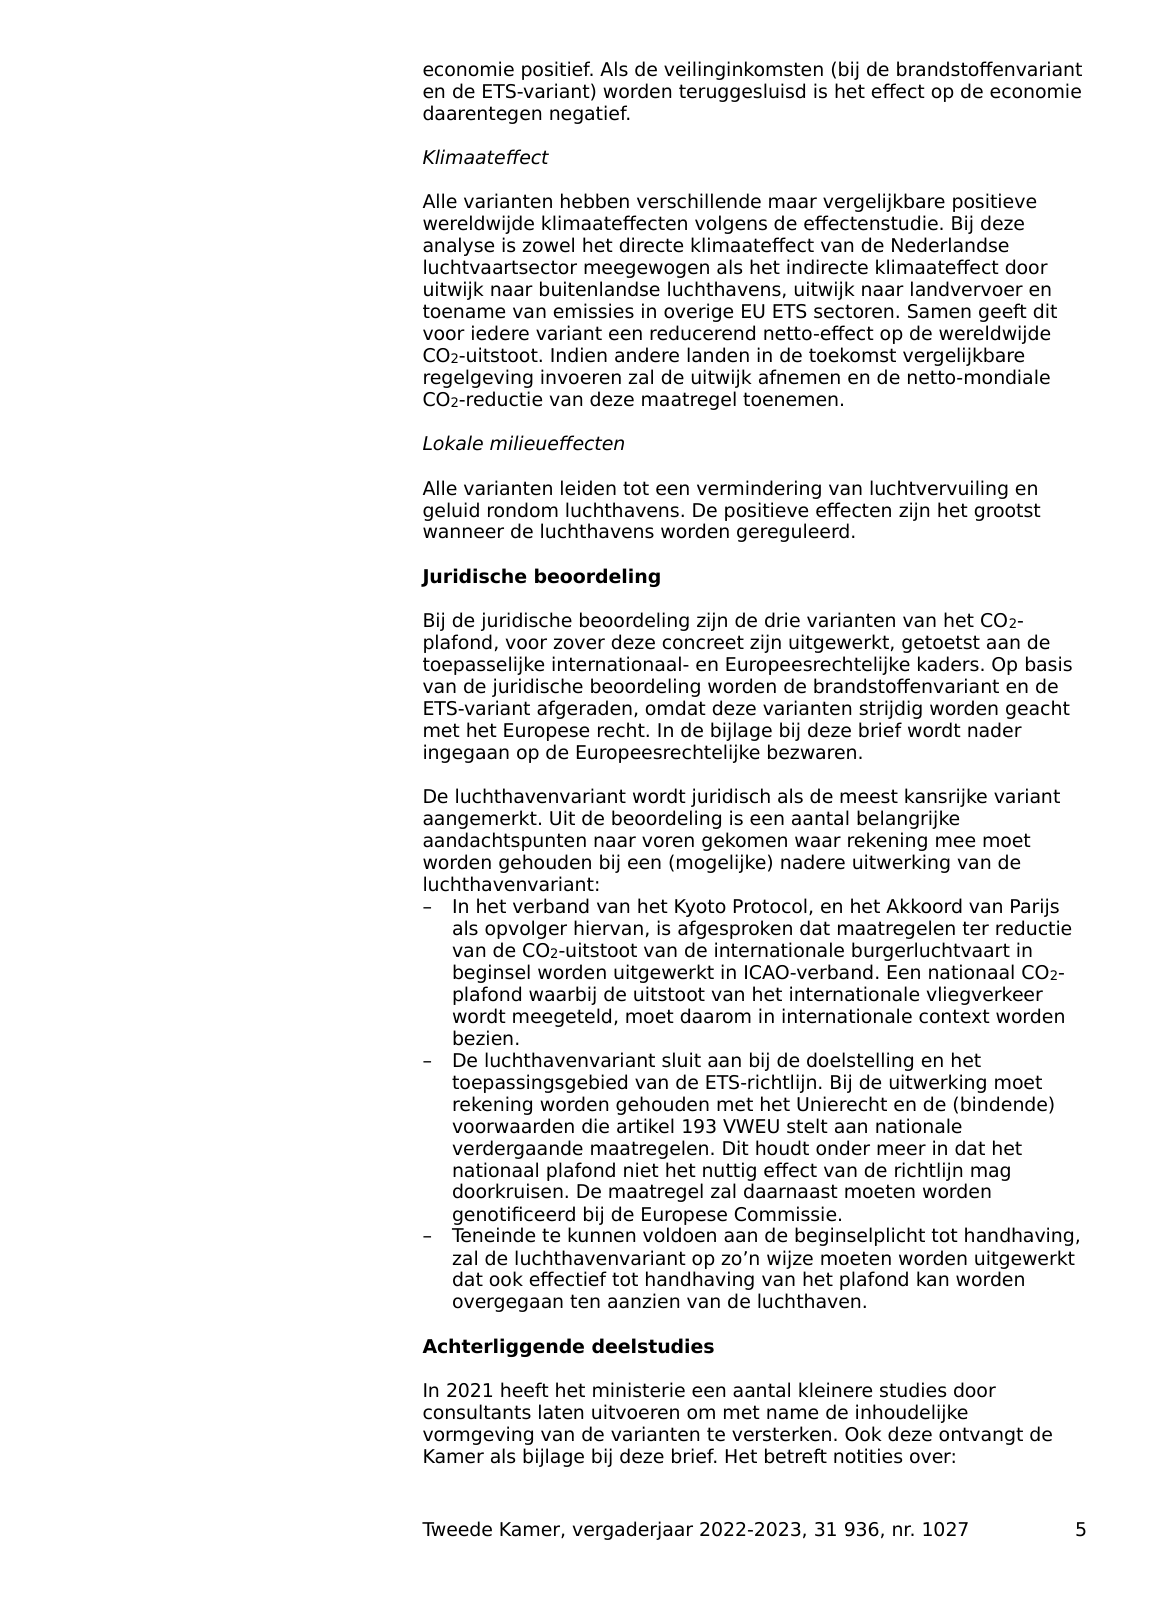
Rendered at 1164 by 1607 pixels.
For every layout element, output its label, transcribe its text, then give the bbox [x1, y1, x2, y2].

subtitle Achterliggende deelstudies [422, 1336, 1087, 1357]
text Alle varianten leiden tot een vermindering van luchtvervuiling en geluid rondom luchthavens. De positieve effecten zijn het grootst wanneer de luchthavens worden gereguleerd. [422, 477, 1087, 543]
text In 2021 heeft het ministerie een aantal kleinere studies door consultants laten uitvoeren om met name de inhoudelijke vormgeving van de varianten te versterken. Ook deze ontvangt de Kamer als bijlage bij deze brief. Het betreft notities over: [422, 1380, 1087, 1468]
text – De luchthavenvariant sluit aan bij de doelstelling en het toepassingsgebied van de ETS-richtlijn. Bij de uitwerking moet rekening worden gehouden met het Unierecht en de (bindende) voorwaarden die artikel 193 VWEU stelt aan nationale verdergaande maatregelen. Dit houdt onder meer in dat het nationaal plafond niet het nuttig effect van de richtlijn mag doorkruisen. De maatregel zal daarnaast moeten worden genotificeerd bij de Europese Commissie. [422, 1049, 1087, 1225]
text Bij de juridische beoordeling zijn de drie varianten van het CO2-plafond, voor zover deze concreet zijn uitgewerkt, getoetst aan de toepasselijke internationaal- en Europeesrechtelijke kaders. Op basis van de juridische beoordeling worden de brandstoffenvariant en de ETS-variant afgeraden, omdat deze varianten strijdig worden geacht met het Europese recht. In de bijlage bij deze brief wordt nader ingegaan op de Europeesrechtelijke bezwaren. [422, 610, 1087, 764]
subtitle Lokale milieueffecten [422, 433, 1087, 455]
text Alle varianten hebben verschillende maar vergelijkbare positieve wereldwijde klimaateffecten volgens de effectenstudie. Bij deze analyse is zowel het directe klimaateffect van de Nederlandse luchtvaartsector meegewogen als het indirecte klimaateffect door uitwijk naar buitenlandse luchthavens, uitwijk naar landvervoer en toename van emissies in overige EU ETS sectoren. Samen geeft dit voor iedere variant een reducerend netto-effect op de wereldwijde CO2-uitstoot. Indien andere landen in de toekomst vergelijkbare regelgeving invoeren zal de uitwijk afnemen en de netto-mondiale CO2-reductie van deze maatregel toenemen. [422, 191, 1087, 411]
text – Teneinde te kunnen voldoen aan de beginselplicht tot handhaving, zal de luchthavenvariant op zo’n wijze moeten worden uitgewerkt dat ook effectief tot handhaving van het plafond kan worden overgegaan ten aanzien van de luchthaven. [422, 1225, 1087, 1313]
text economie positief. Als de veilinginkomsten (bij de brandstoffenvariant en de ETS-variant) worden teruggesluisd is het effect op de economie daarentegen negatief. [422, 59, 1087, 125]
subtitle Juridische beoordeling [422, 566, 1087, 588]
text – In het verband van het Kyoto Protocol, en het Akkoord van Parijs als opvolger hiervan, is afgesproken dat maatregelen ter reductie van de CO2-uitstoot van de internationale burgerluchtvaart in beginsel worden uitgewerkt in ICAO-verband. Een nationaal CO2-plafond waarbij de uitstoot van het internationale vliegverkeer wordt meegeteld, moet daarom in internationale context worden bezien. [422, 896, 1087, 1049]
subtitle Klimaateffect [422, 147, 1087, 169]
text De luchthavenvariant wordt juridisch als de meest kansrijke variant aangemerkt. Uit de beoordeling is een aantal belangrijke aandachtspunten naar voren gekomen waar rekening mee moet worden gehouden bij een (mogelijke) nadere uitwerking van de luchthavenvariant: [422, 786, 1087, 896]
